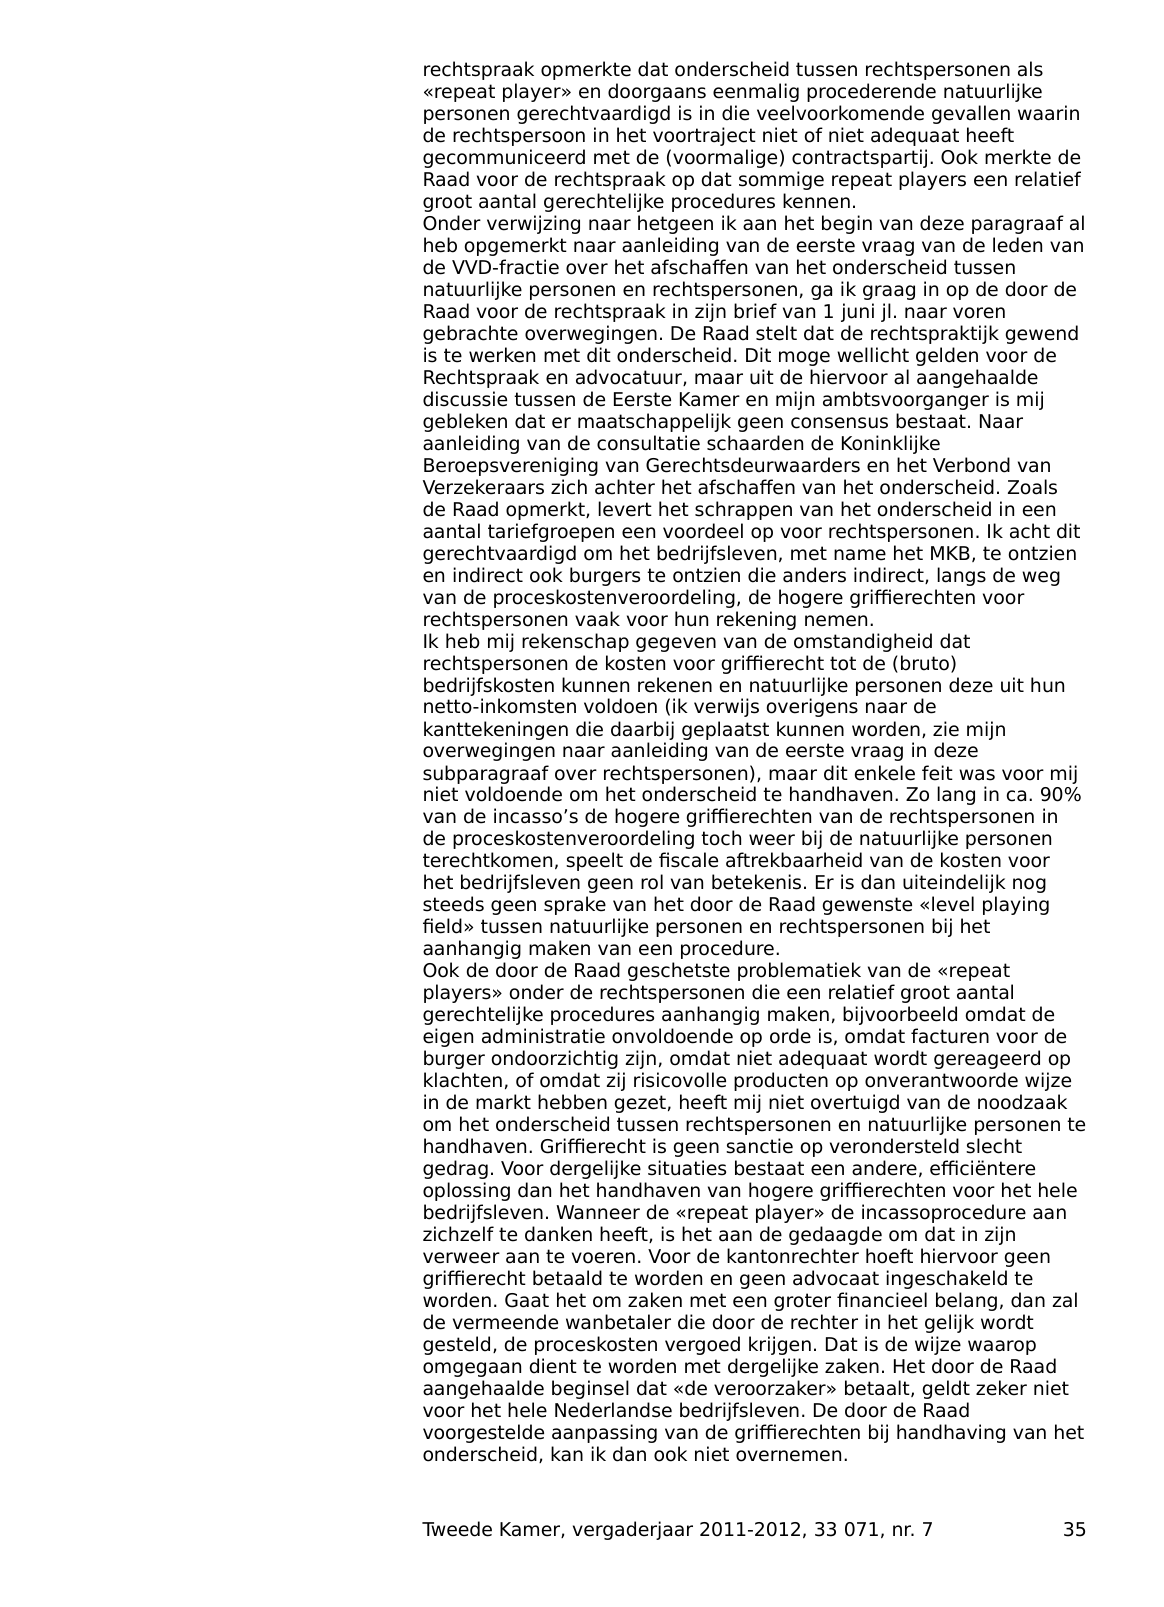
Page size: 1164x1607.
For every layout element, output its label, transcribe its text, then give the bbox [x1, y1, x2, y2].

text Ook de door de Raad geschetste problematiek van de «repeat players» onder de rechtspersonen die een relatief groot aantal gerechtelijke procedures aanhangig maken, bijvoorbeeld omdat de eigen administratie onvoldoende op orde is, omdat facturen voor de burger ondoorzichtig zijn, omdat niet adequaat wordt gereageerd op klachten, of omdat zij risicovolle producten op onverantwoorde wijze in de markt hebben gezet, heeft mij niet overtuigd van de noodzaak om het onderscheid tussen rechtspersonen en natuurlijke personen te handhaven. Griffierecht is geen sanctie op verondersteld slecht gedrag. Voor dergelijke situaties bestaat een andere, efficiëntere oplossing dan het handhaven van hogere griffierechten voor het hele bedrijfsleven. Wanneer de «repeat player» de incassoprocedure aan zichzelf te danken heeft, is het aan de gedaagde om dat in zijn verweer aan te voeren. Voor de kantonrechter hoeft hiervoor geen griffierecht betaald te worden en geen advocaat ingeschakeld te worden. Gaat het om zaken met een groter financieel belang, dan zal de vermeende wanbetaler die door de rechter in het gelijk wordt gesteld, de proceskosten vergoed krijgen. Dat is de wijze waarop omgegaan dient te worden met dergelijke zaken. Het door de Raad aangehaalde beginsel dat «de veroorzaker» betaalt, geldt zeker niet voor het hele Nederlandse bedrijfsleven. De door de Raad voorgestelde aanpassing van de griffierechten bij handhaving van het onderscheid, kan ik dan ook niet overnemen. [422, 960, 1087, 1466]
text rechtspraak opmerkte dat onderscheid tussen rechtspersonen als «repeat player» en doorgaans eenmalig procederende natuurlijke personen gerechtvaardigd is in die veelvoorkomende gevallen waarin de rechtspersoon in het voortraject niet of niet adequaat heeft gecommuniceerd met de (voormalige) contractspartij. Ook merkte de Raad voor de rechtspraak op dat sommige repeat players een relatief groot aantal gerechtelijke procedures kennen. [422, 59, 1087, 213]
text Ik heb mij rekenschap gegeven van de omstandigheid dat rechtspersonen de kosten voor griffierecht tot de (bruto) bedrijfskosten kunnen rekenen en natuurlijke personen deze uit hun netto-inkomsten voldoen (ik verwijs overigens naar de kanttekeningen die daarbij geplaatst kunnen worden, zie mijn overwegingen naar aanleiding van de eerste vraag in deze subparagraaf over rechtspersonen), maar dit enkele feit was voor mij niet voldoende om het onderscheid te handhaven. Zo lang in ca. 90% van de incasso’s de hogere griffierechten van de rechtspersonen in de proceskostenveroordeling toch weer bij de natuurlijke personen terechtkomen, speelt de fiscale aftrekbaarheid van de kosten voor het bedrijfsleven geen rol van betekenis. Er is dan uiteindelijk nog steeds geen sprake van het door de Raad gewenste «level playing field» tussen natuurlijke personen en rechtspersonen bij het aanhangig maken van een procedure. [422, 631, 1087, 960]
text Onder verwijzing naar hetgeen ik aan het begin van deze paragraaf al heb opgemerkt naar aanleiding van de eerste vraag van de leden van de VVD-fractie over het afschaffen van het onderscheid tussen natuurlijke personen en rechtspersonen, ga ik graag in op de door de Raad voor de rechtspraak in zijn brief van 1 juni jl. naar voren gebrachte overwegingen. De Raad stelt dat de rechtspraktijk gewend is te werken met dit onderscheid. Dit moge wellicht gelden voor de Rechtspraak en advocatuur, maar uit de hiervoor al aangehaalde discussie tussen de Eerste Kamer en mijn ambtsvoorganger is mij gebleken dat er maatschappelijk geen consensus bestaat. Naar aanleiding van de consultatie schaarden de Koninklijke Beroepsvereniging van Gerechtsdeurwaarders en het Verbond van Verzekeraars zich achter het afschaffen van het onderscheid. Zoals de Raad opmerkt, levert het schrappen van het onderscheid in een aantal tariefgroepen een voordeel op voor rechtspersonen. Ik acht dit gerechtvaardigd om het bedrijfsleven, met name het MKB, te ontzien en indirect ook burgers te ontzien die anders indirect, langs de weg van de proceskostenveroordeling, de hogere griffierechten voor rechtspersonen vaak voor hun rekening nemen. [422, 213, 1087, 631]
